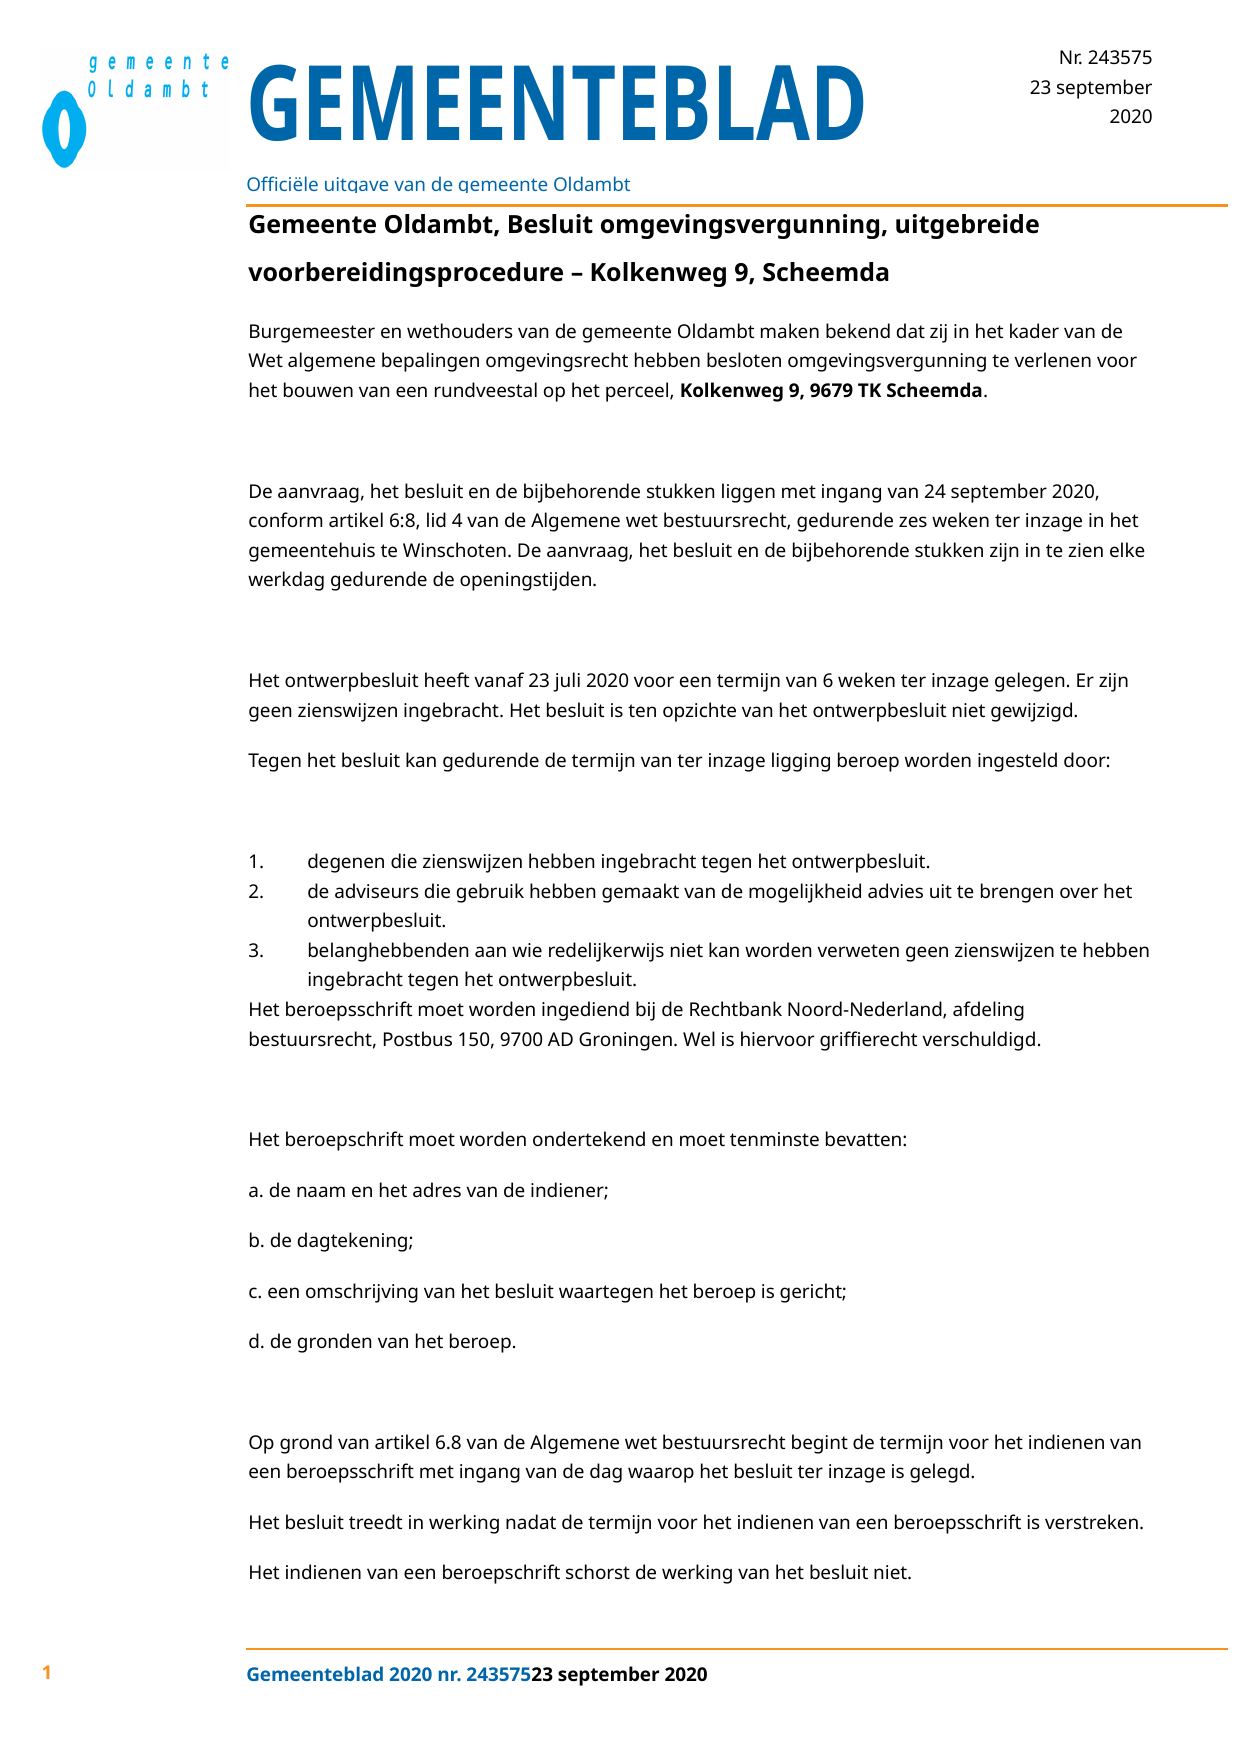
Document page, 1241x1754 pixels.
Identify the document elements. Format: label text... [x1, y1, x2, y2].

text Het besluit treedt in werking nadat de termijn voor het indienen van een beroepsschrift is verstreken. [248, 1509, 1152, 1535]
text Gemeente Oldambt, Besluit omgevingsvergunning, uitgebreide voorbereidingsprocedure – Kolkenweg 9, Scheemda [248, 207, 1152, 288]
list de adviseurs die gebruik hebben gemaakt van de mogelijkheid advies uit te brengen over het ontwerpbesluit. [248, 878, 1152, 933]
text a. de naam en het adres van de indiener; [248, 1177, 1152, 1203]
list degenen die zienswijzen hebben ingebracht tegen het ontwerpbesluit. [248, 848, 1152, 874]
text b. de dagtekening; [248, 1227, 1152, 1253]
text De aanvraag, het besluit en de bijbehorende stukken liggen met ingang van 24 september 2020, conform artikel 6:8, lid 4 van de Algemene wet bestuursrecht, gedurende zes weken ter inzage in het gemeentehuis te Winschoten. De aanvraag, het besluit en de bijbehorende stukken zijn in te zien elke werkdag gedurende de openingstijden. [248, 478, 1152, 592]
list belanghebbenden aan wie redelijkerwijs niet kan worden verweten geen zienswijzen te hebben ingebracht tegen het ontwerpbesluit. [248, 937, 1152, 992]
picture [41, 47, 231, 172]
text Het beroepsschrift moet worden ingediend bij de Rechtbank Noord-Nederland, afdeling bestuursrecht, Postbus 150, 9700 AD Groningen. Wel is hiervoor griffierecht verschuldigd. [248, 996, 1152, 1052]
text Het ontwerpbesluit heeft vanaf 23 juli 2020 voor een termijn van 6 weken ter inzage gelegen. Er zijn geen zienswijzen ingebracht. Het besluit is ten opzichte van het ontwerpbesluit niet gewijzigd. [248, 667, 1152, 723]
text d. de gronden van het beroep. [248, 1328, 1152, 1354]
text Burgemeester en wethouders van de gemeente Oldambt maken bekend dat zij in het kader van de Wet algemene bepalingen omgevingsrecht hebben besloten omgevingsvergunning te verlenen voor het bouwen van een rundveestal op het perceel, Kolkenweg 9, 9679 TK Scheemda. [248, 318, 1152, 403]
text Het indienen van een beroepschrift schorst de werking van het besluit niet. [248, 1559, 1152, 1585]
text c. een omschrijving van het besluit waartegen het beroep is gericht; [248, 1278, 1152, 1304]
text Tegen het besluit kan gedurende de termijn van ter inzage ligging beroep worden ingesteld door: [248, 747, 1152, 773]
text Het beroepschrift moet worden ondertekend en moet tenminste bevatten: [248, 1127, 1152, 1152]
text Op grond van artikel 6.8 van de Algemene wet bestuursrecht begint de termijn voor het indienen van een beroepsschrift met ingang van de dag waarop het besluit ter inzage is gelegd. [248, 1429, 1152, 1484]
